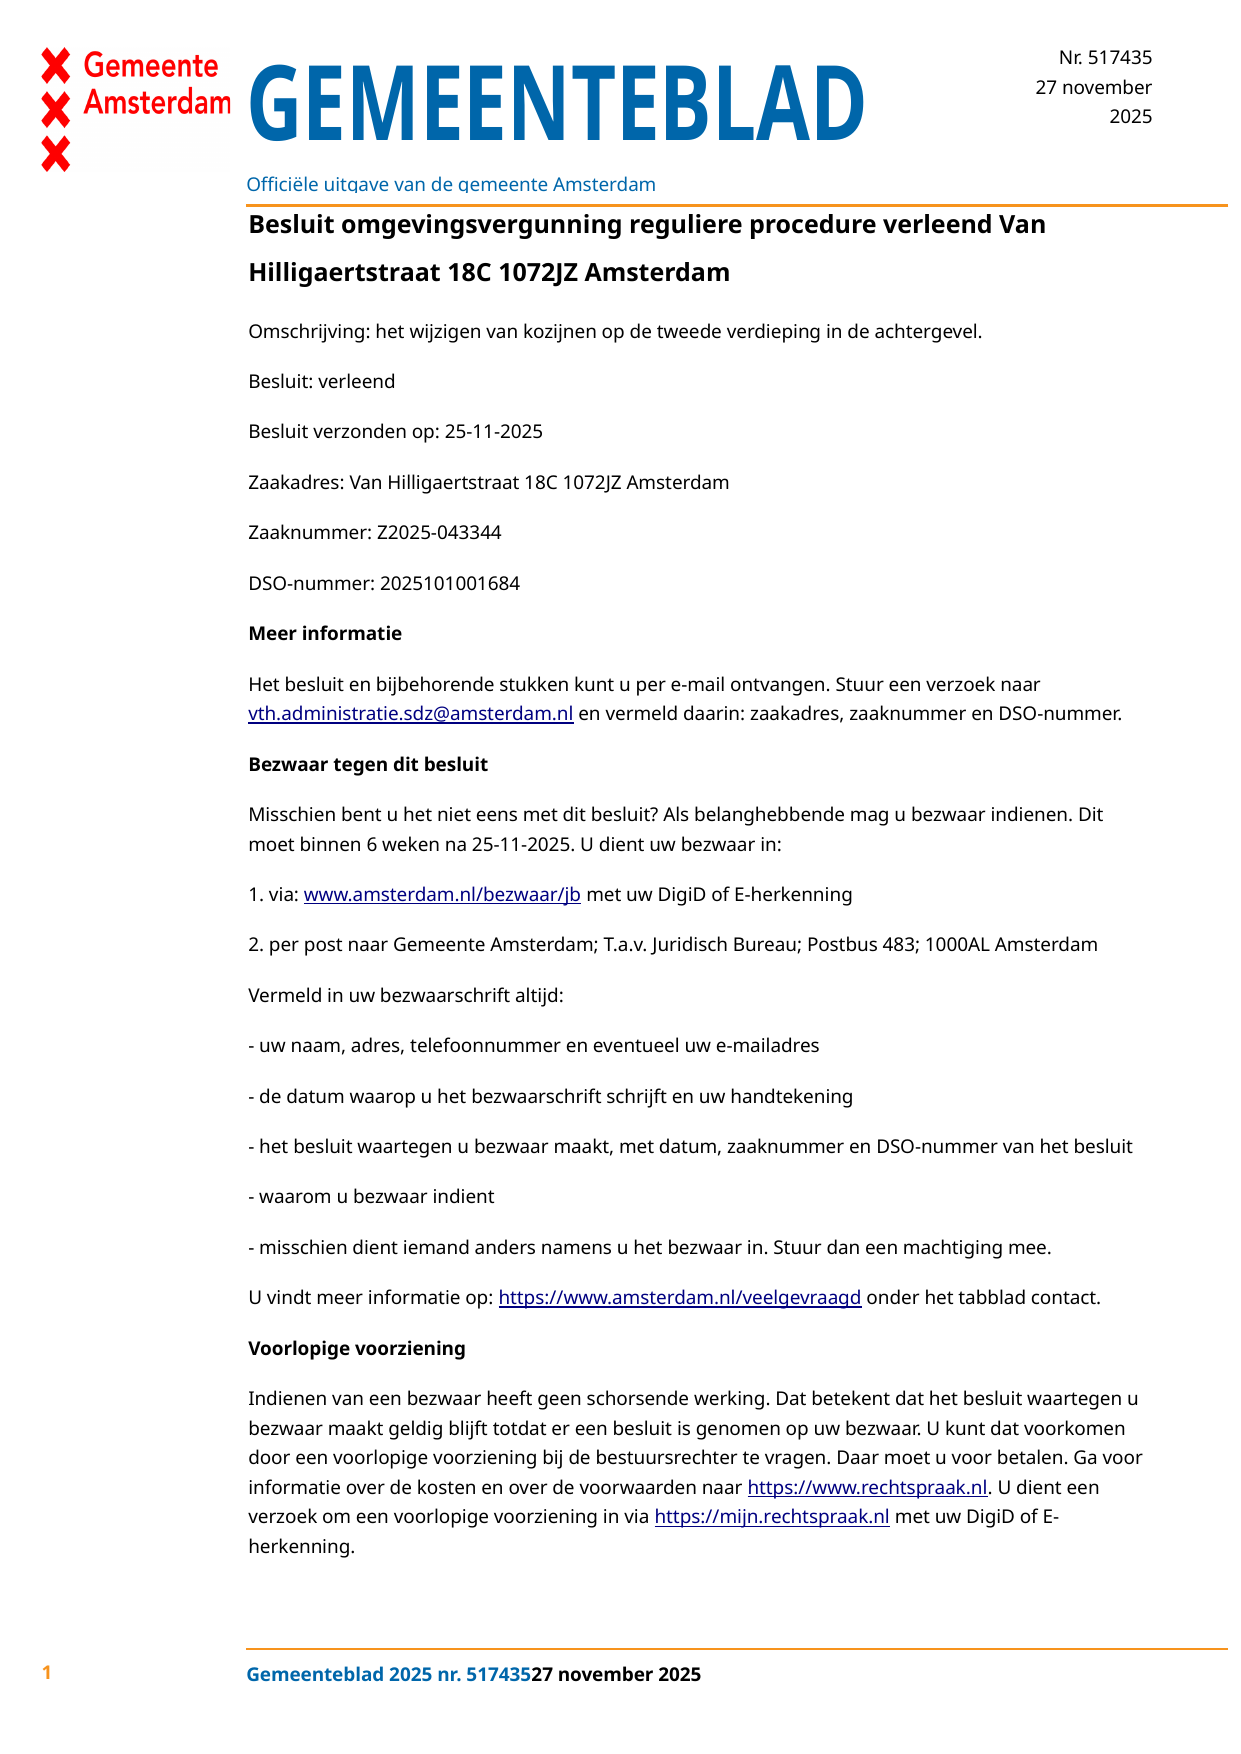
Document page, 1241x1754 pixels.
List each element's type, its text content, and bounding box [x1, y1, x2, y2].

text DSO-nummer: 2025101001684 [248, 570, 1152, 596]
text Besluit: verleend [248, 368, 1152, 394]
text Vermeld in uw bezwaarschrift altijd: [248, 982, 1152, 1008]
text Besluit omgevingsvergunning reguliere procedure verleend Van Hilligaertstraat 18C 1072JZ Amsterdam [248, 207, 1152, 288]
text U vindt meer informatie op: https://www.amsterdam.nl/veelgevraagd onder het tabblad contact. [248, 1284, 1152, 1310]
text Voorlopige voorziening [248, 1335, 1152, 1361]
text 2. per post naar Gemeente Amsterdam; T.a.v. Juridisch Bureau; Postbus 483; 1000AL Amsterdam [248, 932, 1152, 957]
text - waarom u bezwaar indient [248, 1184, 1152, 1209]
text - uw naam, adres, telefoonnummer en eventueel uw e-mailadres [248, 1032, 1152, 1058]
text 1. via: www.amsterdam.nl/bezwaar/jb met uw DigiD of E-herkenning [248, 881, 1152, 907]
text Zaakadres: Van Hilligaertstraat 18C 1072JZ Amsterdam [248, 469, 1152, 495]
text Indienen van een bezwaar heeft geen schorsende werking. Dat betekent dat het besluit waartegen u bezwaar maakt geldig blijft totdat er een besluit is genomen op uw bezwaar. U kunt dat voorkomen door een voorlopige voorziening bij de bestuursrechter te vragen. Daar moet u voor betalen. Ga voor informatie over de kosten en over de voorwaarden naar https://www.rechtspraak.nl. U dient een verzoek om een voorlopige voorziening in via https://mijn.rechtspraak.nl met uw DigiD of E-herkenning. [248, 1385, 1152, 1559]
text Besluit verzonden op: 25-11-2025 [248, 419, 1152, 444]
text Bezwaar tegen dit besluit [248, 751, 1152, 777]
text - de datum waarop u het bezwaarschrift schrijft en uw handtekening [248, 1083, 1152, 1109]
text Misschien bent u het niet eens met dit besluit? Als belanghebbende mag u bezwaar indienen. Dit moet binnen 6 weken na 25-11-2025. U dient uw bezwaar in: [248, 801, 1152, 857]
text Omschrijving: het wijzigen van kozijnen op de tweede verdieping in de achtergevel. [248, 318, 1152, 344]
text Het besluit en bijbehorende stukken kunt u per e-mail ontvangen. Stuur een verzoek naar vth.administratie.sdz@amsterdam.nl en vermeld daarin: zaakadres, zaaknummer en DSO-nummer. [248, 671, 1152, 726]
text - misschien dient iemand anders namens u het bezwaar in. Stuur dan een machtiging mee. [248, 1234, 1152, 1260]
text Meer informatie [248, 620, 1152, 646]
picture [41, 47, 231, 172]
text Zaaknummer: Z2025-043344 [248, 519, 1152, 545]
text - het besluit waartegen u bezwaar maakt, met datum, zaaknummer en DSO-nummer van het besluit [248, 1133, 1152, 1159]
